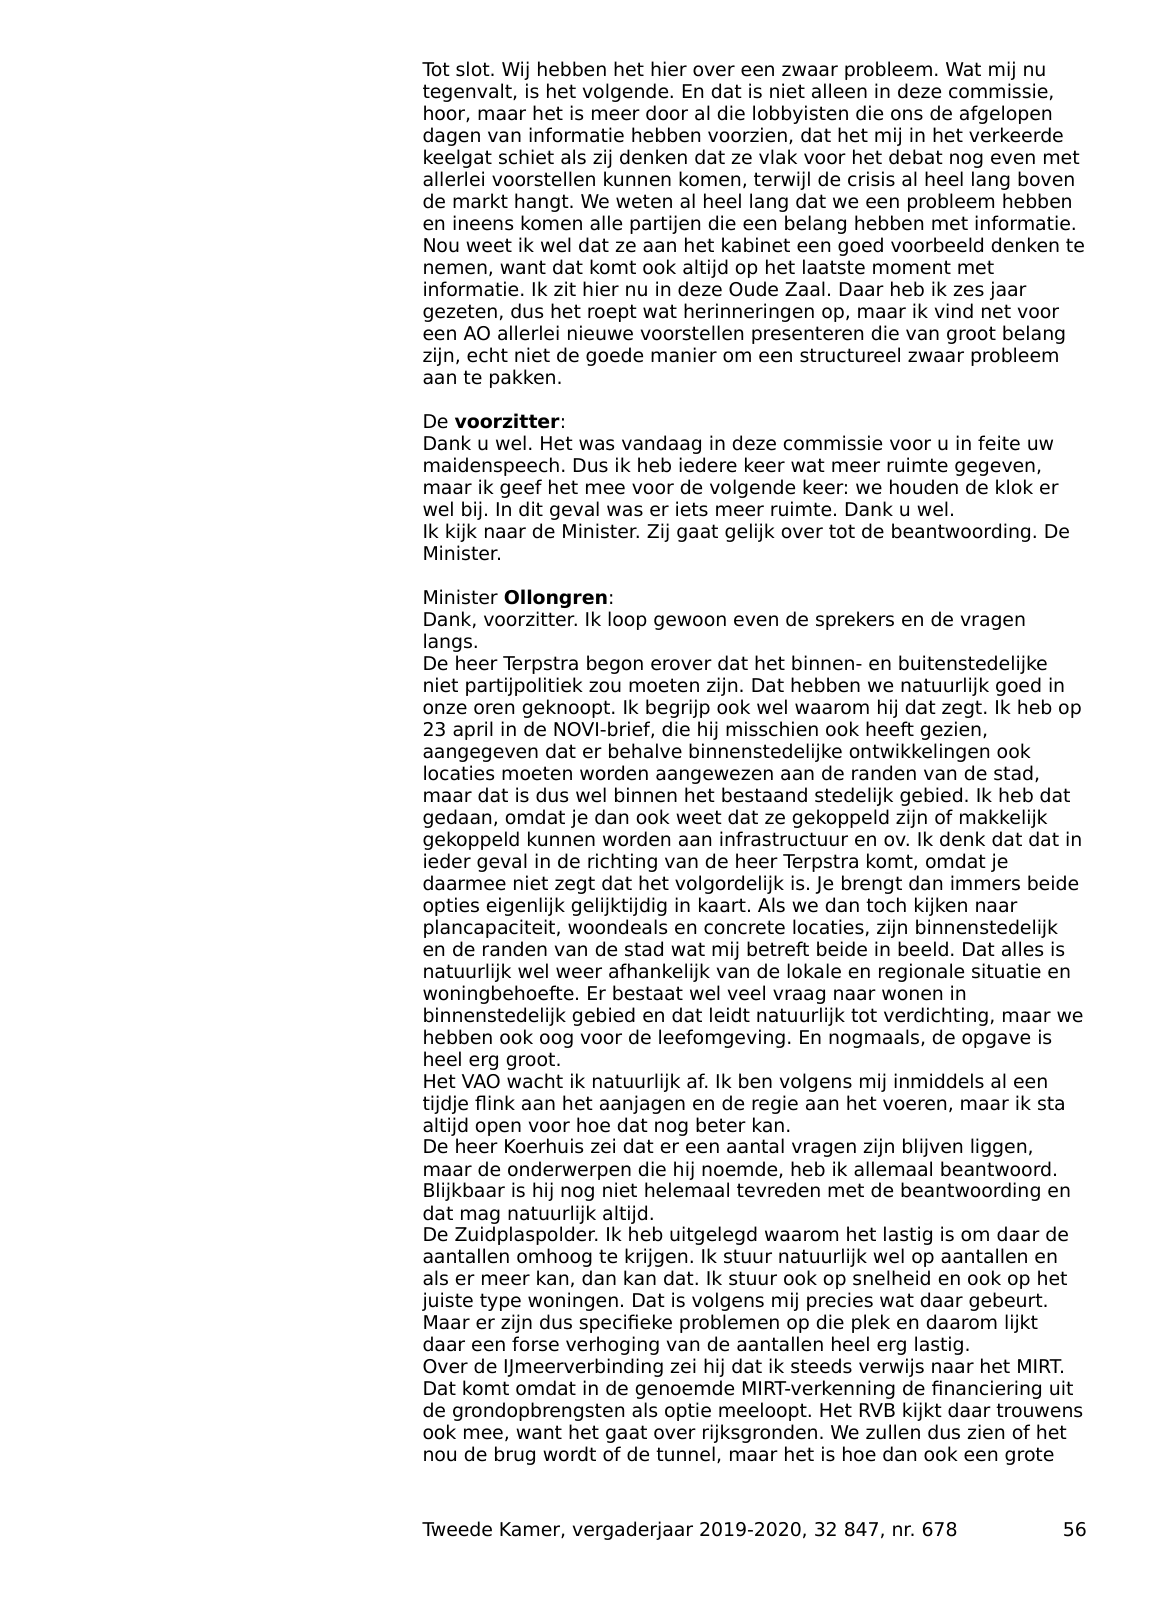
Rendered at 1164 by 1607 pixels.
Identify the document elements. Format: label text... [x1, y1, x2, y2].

text Tot slot. Wij hebben het hier over een zwaar probleem. Wat mij nu tegenvalt, is het volgende. En dat is niet alleen in deze commissie, hoor, maar het is meer door al die lobbyisten die ons de afgelopen dagen van informatie hebben voorzien, dat het mij in het verkeerde keelgat schiet als zij denken dat ze vlak voor het debat nog even met allerlei voorstellen kunnen komen, terwijl de crisis al heel lang boven de markt hangt. We weten al heel lang dat we een probleem hebben en ineens komen alle partijen die een belang hebben met informatie. Nou weet ik wel dat ze aan het kabinet een goed voorbeeld denken te nemen, want dat komt ook altijd op het laatste moment met informatie. Ik zit hier nu in deze Oude Zaal. Daar heb ik zes jaar gezeten, dus het roept wat herinneringen op, maar ik vind net voor een AO allerlei nieuwe voorstellen presenteren die van groot belang zijn, echt niet de goede manier om een structureel zwaar probleem aan te pakken. [422, 59, 1087, 389]
text Het VAO wacht ik natuurlijk af. Ik ben volgens mij inmiddels al een tijdje flink aan het aanjagen en de regie aan het voeren, maar ik sta altijd open voor hoe dat nog beter kan. [422, 1071, 1087, 1136]
text De heer Koerhuis zei dat er een aantal vragen zijn blijven liggen, maar de onderwerpen die hij noemde, heb ik allemaal beantwoord. Blijkbaar is hij nog niet helemaal tevreden met de beantwoording en dat mag natuurlijk altijd. [422, 1136, 1087, 1224]
text Over de IJmeerverbinding zei hij dat ik steeds verwijs naar het MIRT. Dat komt omdat in de genoemde MIRT-verkenning de financiering uit de grondopbrengsten als optie meeloopt. Het RVB kijkt daar trouwens ook mee, want het gaat over rijksgronden. We zullen dus zien of het nou de brug wordt of de tunnel, maar het is hoe dan ook een grote [422, 1356, 1087, 1466]
text De voorzitter: [422, 411, 1087, 433]
text Minister Ollongren: [422, 587, 1087, 609]
text Dank, voorzitter. Ik loop gewoon even de sprekers en de vragen langs. [422, 609, 1087, 653]
text De Zuidplaspolder. Ik heb uitgelegd waarom het lastig is om daar de aantallen omhoog te krijgen. Ik stuur natuurlijk wel op aantallen en als er meer kan, dan kan dat. Ik stuur ook op snelheid en ook op het juiste type woningen. Dat is volgens mij precies wat daar gebeurt. Maar er zijn dus specifieke problemen op die plek en daarom lijkt daar een forse verhoging van de aantallen heel erg lastig. [422, 1224, 1087, 1356]
text De heer Terpstra begon erover dat het binnen- en buitenstedelijke niet partijpolitiek zou moeten zijn. Dat hebben we natuurlijk goed in onze oren geknoopt. Ik begrijp ook wel waarom hij dat zegt. Ik heb op 23 april in de NOVI-brief, die hij misschien ook heeft gezien, aangegeven dat er behalve binnenstedelijke ontwikkelingen ook locaties moeten worden aangewezen aan de randen van de stad, maar dat is dus wel binnen het bestaand stedelijk gebied. Ik heb dat gedaan, omdat je dan ook weet dat ze gekoppeld zijn of makkelijk gekoppeld kunnen worden aan infrastructuur en ov. Ik denk dat dat in ieder geval in de richting van de heer Terpstra komt, omdat je daarmee niet zegt dat het volgordelijk is. Je brengt dan immers beide opties eigenlijk gelijktijdig in kaart. Als we dan toch kijken naar plancapaciteit, woondeals en concrete locaties, zijn binnenstedelijk en de randen van de stad wat mij betreft beide in beeld. Dat alles is natuurlijk wel weer afhankelijk van de lokale en regionale situatie en woningbehoefte. Er bestaat wel veel vraag naar wonen in binnenstedelijk gebied en dat leidt natuurlijk tot verdichting, maar we hebben ook oog voor de leefomgeving. En nogmaals, de opgave is heel erg groot. [422, 653, 1087, 1071]
text Dank u wel. Het was vandaag in deze commissie voor u in feite uw maidenspeech. Dus ik heb iedere keer wat meer ruimte gegeven, maar ik geef het mee voor de volgende keer: we houden de klok er wel bij. In dit geval was er iets meer ruimte. Dank u wel. [422, 433, 1087, 521]
text Ik kijk naar de Minister. Zij gaat gelijk over tot de beantwoording. De Minister. [422, 521, 1087, 565]
